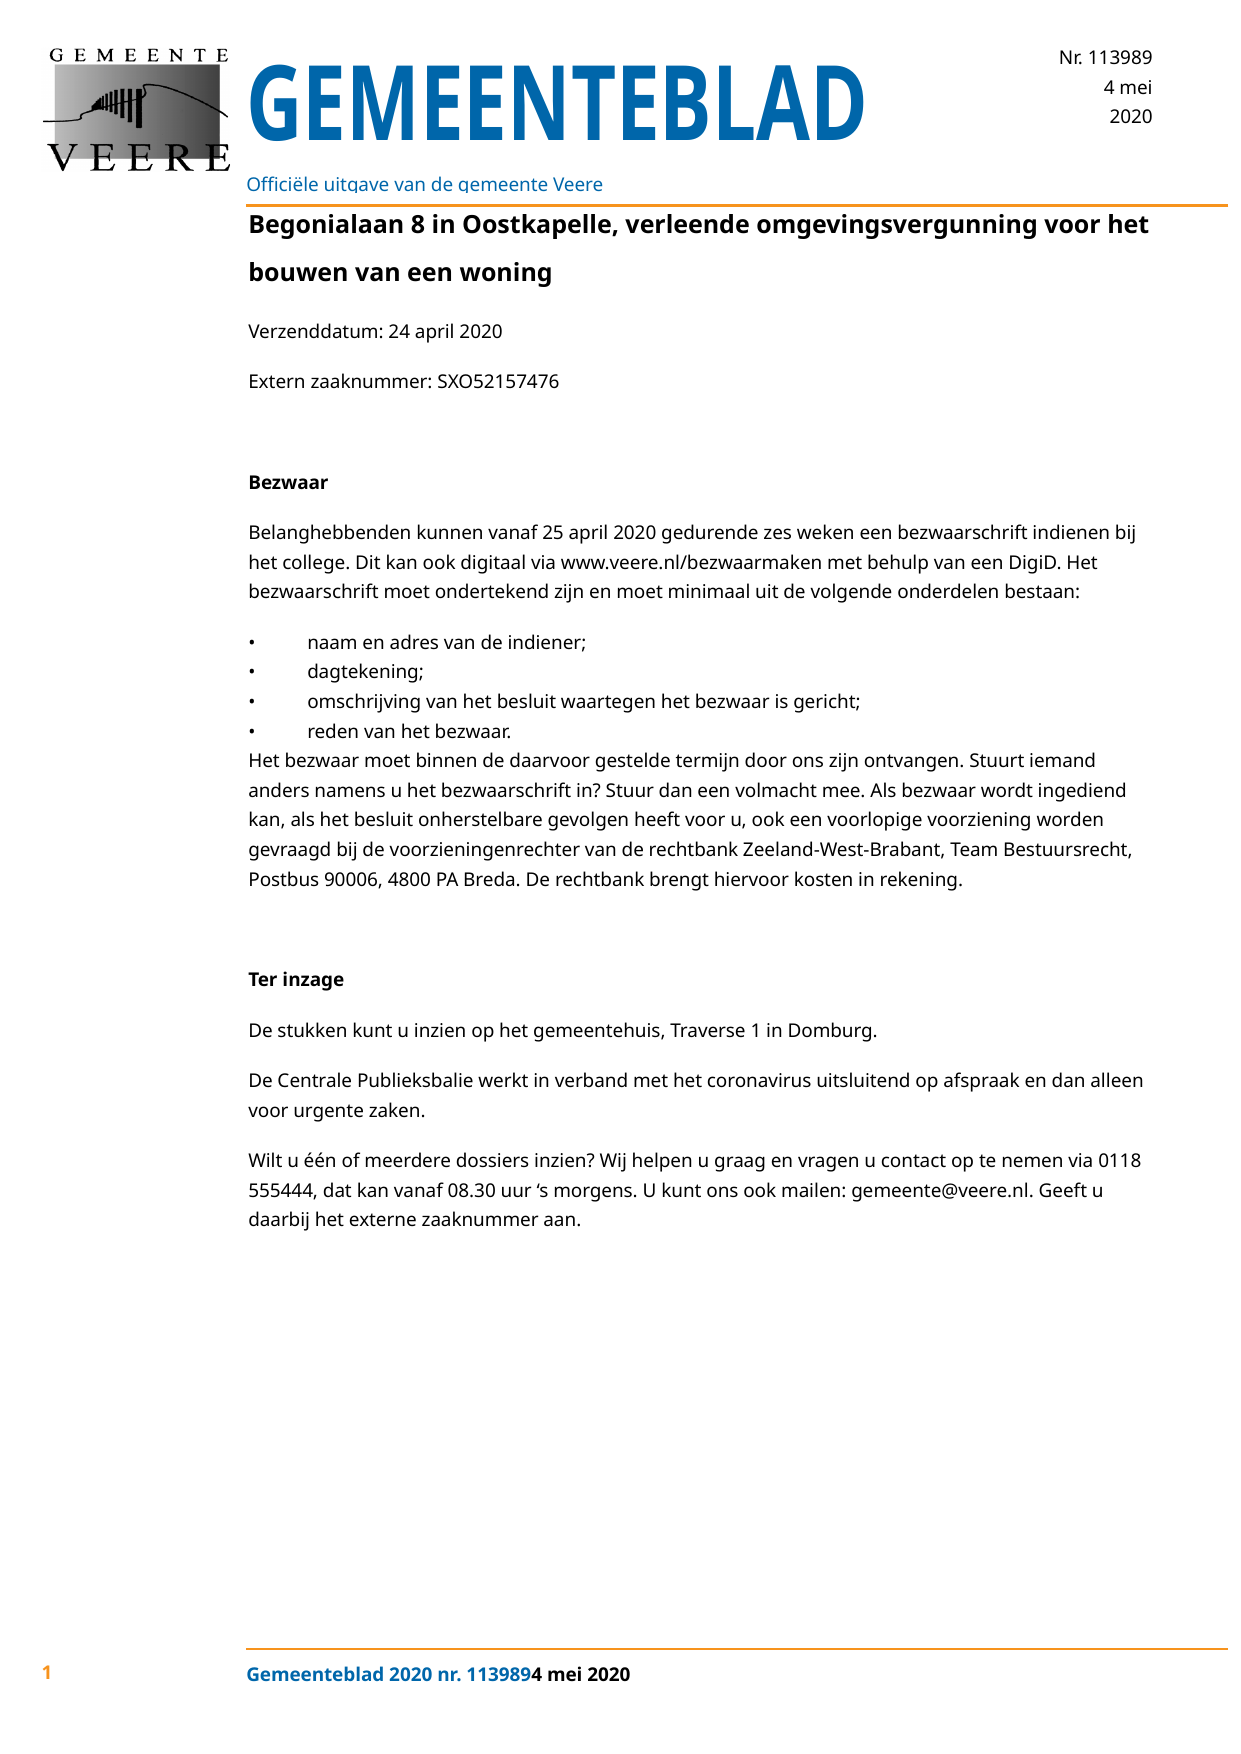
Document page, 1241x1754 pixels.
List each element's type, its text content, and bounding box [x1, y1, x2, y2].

list dagtekening; [248, 659, 1152, 684]
text De stukken kunt u inzien op het gemeentehuis, Traverse 1 in Domburg. [248, 1017, 1152, 1043]
text Ter inzage [248, 967, 1152, 992]
text Extern zaaknummer: SXO52157476 [248, 368, 1152, 394]
text Belanghebbenden kunnen vanaf 25 april 2020 gedurende zes weken een bezwaarschrift indienen bij het college. Dit kan ook digitaal via www.veere.nl/bezwaarmaken met behulp van een DigiD. Het bezwaarschrift moet ondertekend zijn en moet minimaal uit de volgende onderdelen bestaan: [248, 519, 1152, 604]
text De Centrale Publieksbalie werkt in verband met het coronavirus uitsluitend op afspraak en dan alleen voor urgente zaken. [248, 1067, 1152, 1123]
list naam en adres van de indiener; [248, 629, 1152, 655]
text Verzenddatum: 24 april 2020 [248, 318, 1152, 344]
text Het bezwaar moet binnen de daarvoor gestelde termijn door ons zijn ontvangen. Stuurt iemand anders namens u het bezwaarschrift in? Stuur dan een volmacht mee. Als bezwaar wordt ingediend kan, als het besluit onherstelbare gevolgen heeft voor u, ook een voorlopige voorziening worden gevraagd bij de voorzieningenrechter van de rechtbank Zeeland-West-Brabant, Team Bestuursrecht, Postbus 90006, 4800 PA Breda. De rechtbank brengt hiervoor kosten in rekening. [248, 747, 1152, 892]
text Bezwaar [248, 469, 1152, 495]
list omschrijving van het besluit waartegen het bezwaar is gericht; [248, 688, 1152, 714]
text Wilt u één of meerdere dossiers inzien? Wij helpen u graag en vragen u contact op te nemen via 0118 555444, dat kan vanaf 08.30 uur ‘s morgens. U kunt ons ook mailen: gemeente@veere.nl. Geeft u daarbij het externe zaaknummer aan. [248, 1147, 1152, 1232]
text Begonialaan 8 in Oostkapelle, verleende omgevingsvergunning voor het bouwen van een woning [248, 207, 1152, 288]
picture [41, 47, 231, 172]
list reden van het bezwaar. [248, 718, 1152, 744]
